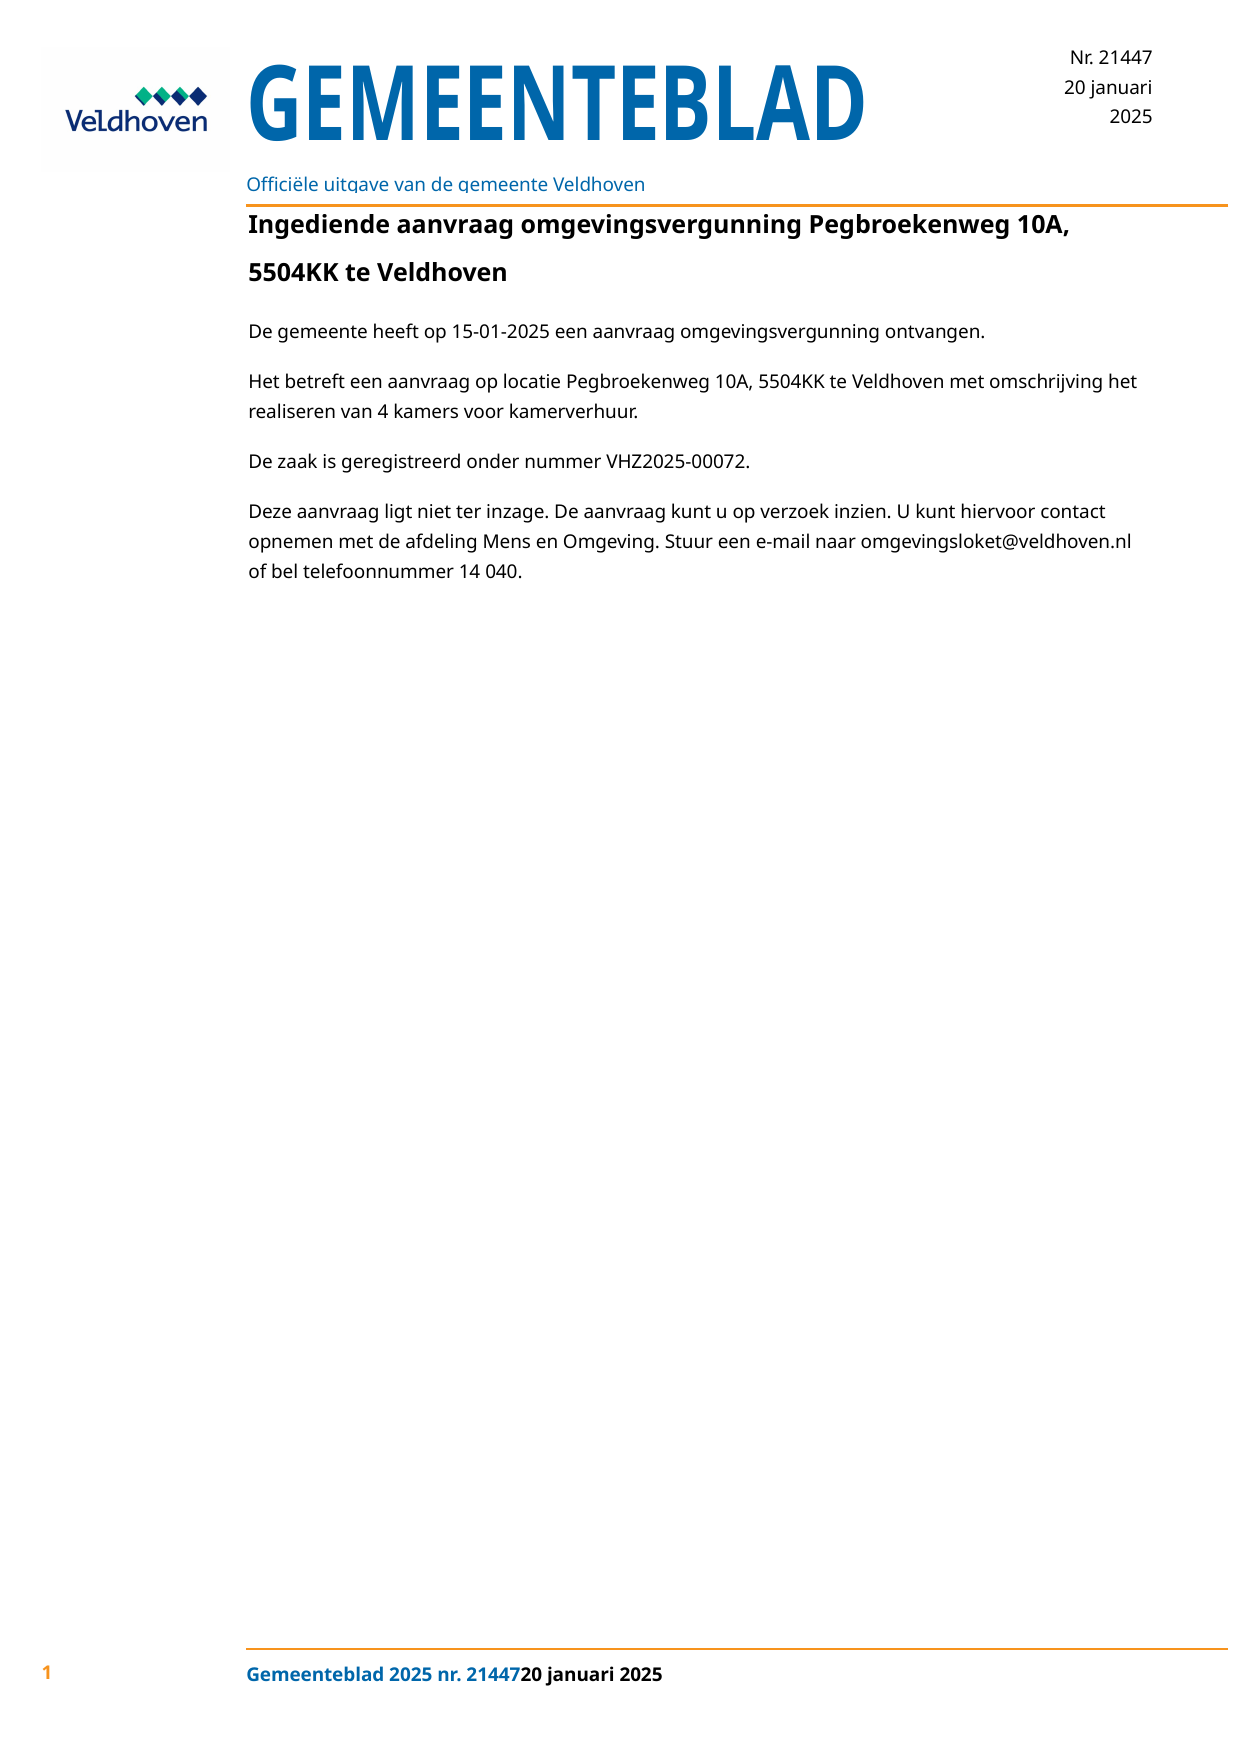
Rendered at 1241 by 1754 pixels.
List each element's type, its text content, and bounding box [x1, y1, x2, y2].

text De gemeente heeft op 15-01-2025 een aanvraag omgevingsvergunning ontvangen. [248, 318, 1152, 344]
text Ingediende aanvraag omgevingsvergunning Pegbroekenweg 10A, 5504KK te Veldhoven [248, 207, 1152, 288]
text De zaak is geregistreerd onder nummer VHZ2025-00072. [248, 448, 1152, 474]
text Deze aanvraag ligt niet ter inzage. De aanvraag kunt u op verzoek inzien. U kunt hiervoor contact opnemen met de afdeling Mens en Omgeving. Stuur een e-mail naar omgevingsloket@veldhoven.nl of bel telefoonnummer 14 040. [248, 499, 1152, 584]
picture [41, 47, 231, 172]
text Het betreft een aanvraag op locatie Pegbroekenweg 10A, 5504KK te Veldhoven met omschrijving het realiseren van 4 kamers voor kamerverhuur. [248, 368, 1152, 424]
